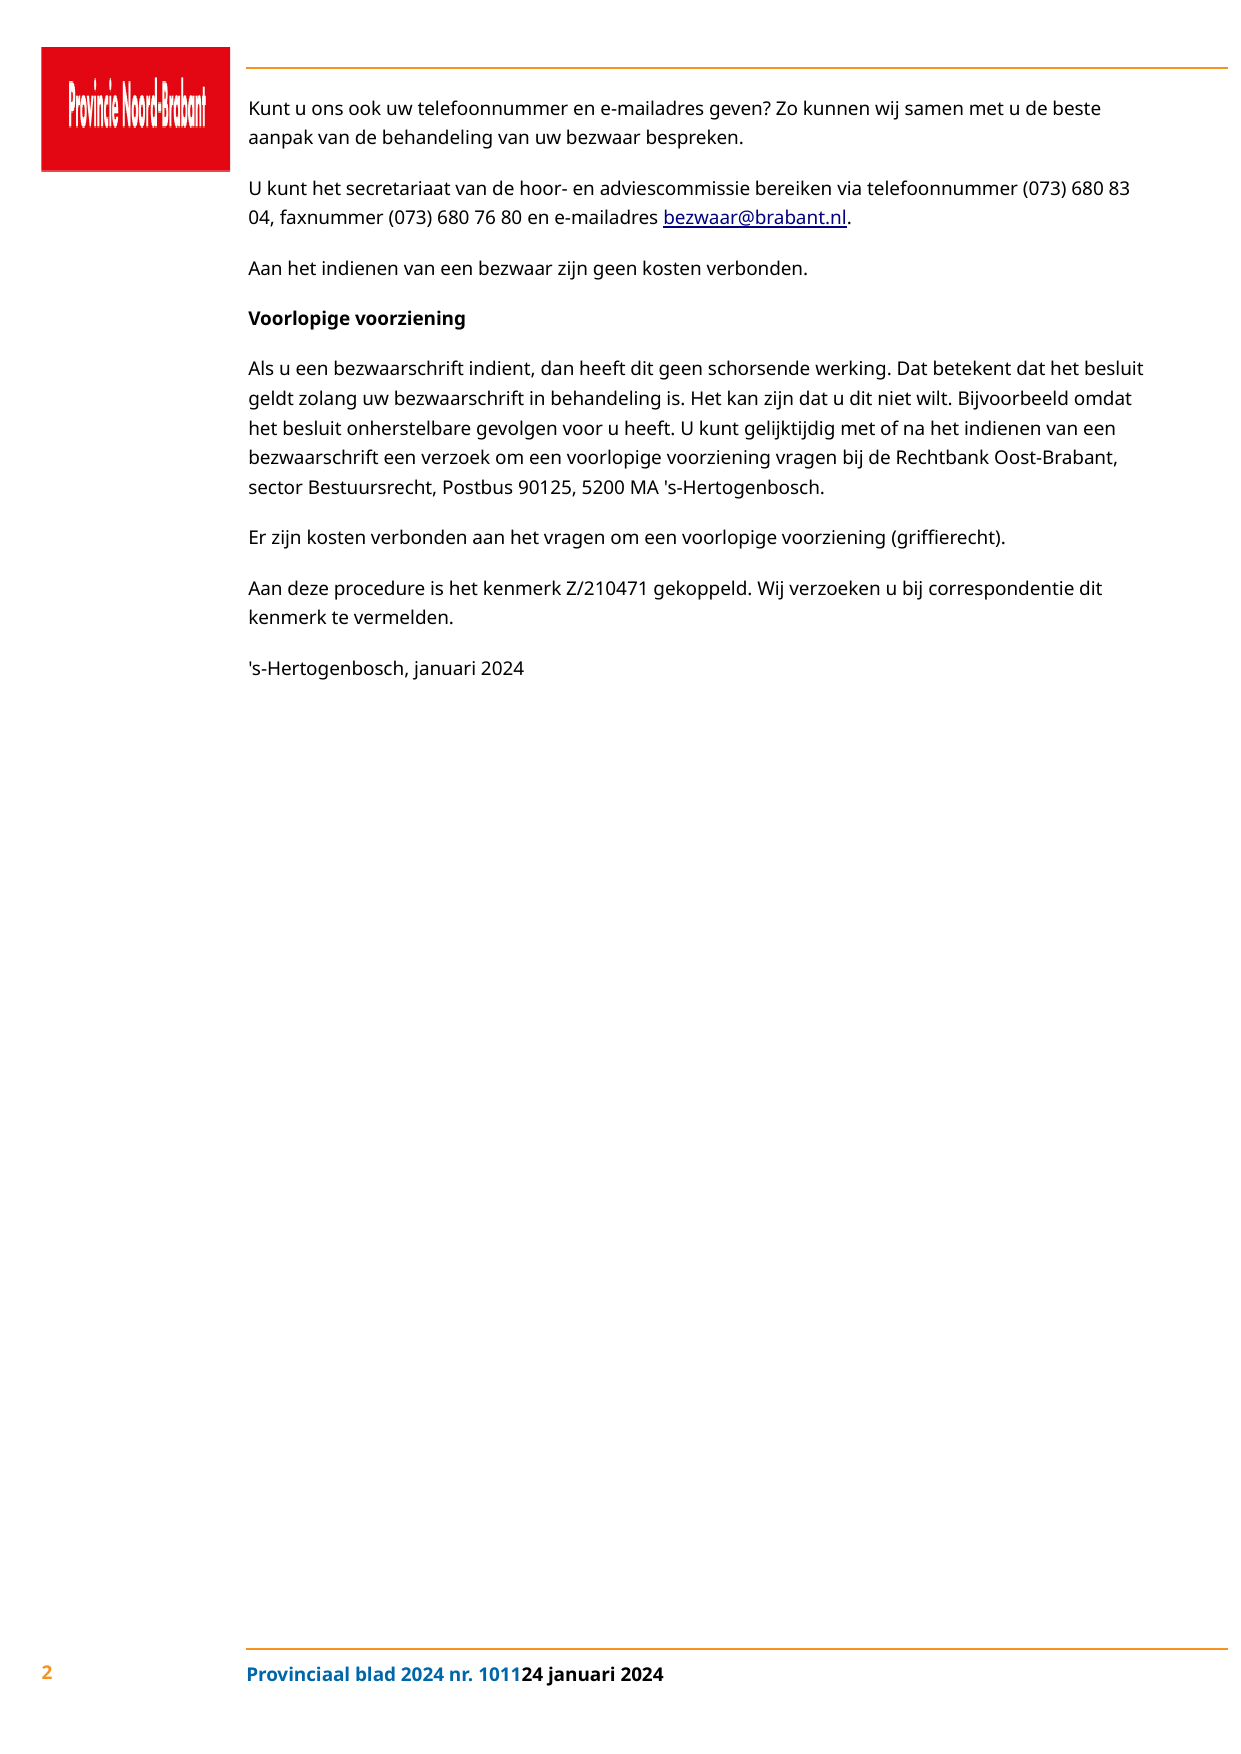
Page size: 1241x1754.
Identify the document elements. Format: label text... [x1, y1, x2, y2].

text Aan deze procedure is het kenmerk Z/210471 gekoppeld. Wij verzoeken u bij correspondentie dit kenmerk te vermelden. [248, 575, 1152, 630]
text Kunt u ons ook uw telefoonnummer en e-mailadres geven? Zo kunnen wij samen met u de beste aanpak van de behandeling van uw bezwaar bespreken. [248, 95, 1152, 150]
text Voorlopige voorziening [248, 305, 1152, 331]
picture [41, 47, 231, 172]
text U kunt het secretariaat van de hoor- en adviescommissie bereiken via telefoonnummer (073) 680 83 04, faxnummer (073) 680 76 80 en e-mailadres bezwaar@brabant.nl. [248, 175, 1152, 230]
text Aan het indienen van een bezwaar zijn geen kosten verbonden. [248, 255, 1152, 281]
text Als u een bezwaarschrift indient, dan heeft dit geen schorsende werking. Dat betekent dat het besluit geldt zolang uw bezwaarschrift in behandeling is. Het kan zijn dat u dit niet wilt. Bijvoorbeeld omdat het besluit onherstelbare gevolgen voor u heeft. U kunt gelijktijdig met of na het indienen van een bezwaarschrift een verzoek om een voorlopige voorziening vragen bij de Rechtbank Oost-Brabant, sector Bestuursrecht, Postbus 90125, 5200 MA 's‑Hertogenbosch. [248, 356, 1152, 500]
text 's-Hertogenbosch, januari 2024 [248, 655, 1152, 681]
text Er zijn kosten verbonden aan het vragen om een voorlopige voorziening (griffierecht). [248, 524, 1152, 550]
